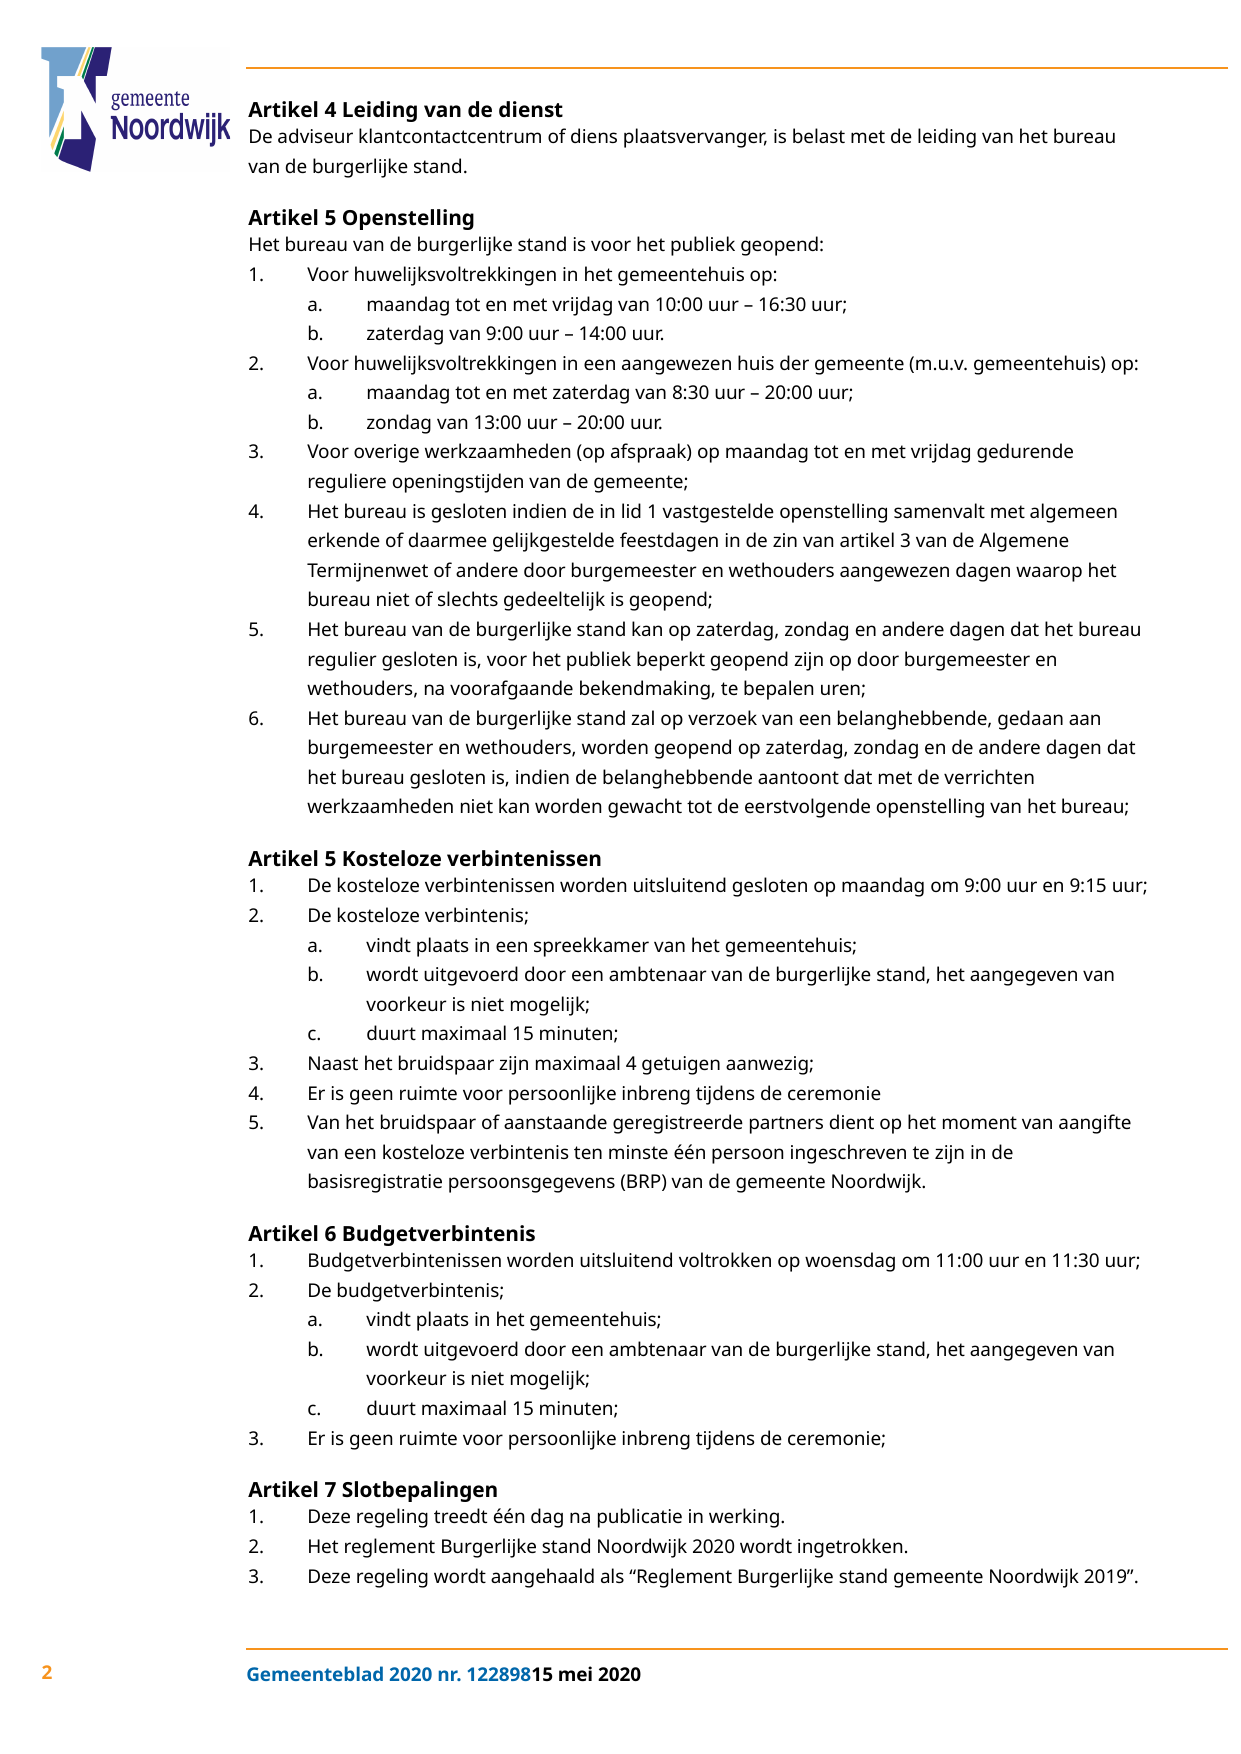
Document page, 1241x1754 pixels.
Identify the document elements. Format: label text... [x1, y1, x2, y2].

list Er is geen ruimte voor persoonlijke inbreng tijdens de ceremonie; [248, 1425, 1152, 1451]
list wordt uitgevoerd door een ambtenaar van de burgerlijke stand, het aangegeven van voorkeur is niet mogelijk; [307, 1336, 1152, 1391]
list maandag tot en met zaterdag van 8:30 uur – 20:00 uur; [307, 379, 1152, 405]
list duurt maximaal 15 minuten; [307, 1021, 1152, 1046]
list duurt maximaal 15 minuten; [307, 1395, 1152, 1421]
list vindt plaats in het gemeentehuis; [307, 1306, 1152, 1332]
list Het bureau is gesloten indien de in lid 1 vastgestelde openstelling samenvalt met algemeen erkende of daarmee gelijkgestelde feestdagen in de zin van artikel 3 van de Algemene Termijnenwet of andere door burgemeester en wethouders aangewezen dagen waarop het bureau niet of slechts gedeeltelijk is geopend; [248, 498, 1152, 612]
list De kosteloze verbintenis; [248, 902, 1152, 928]
list wordt uitgevoerd door een ambtenaar van de burgerlijke stand, het aangegeven van voorkeur is niet mogelijk; [307, 961, 1152, 1017]
list zaterdag van 9:00 uur – 14:00 uur. [307, 320, 1152, 346]
text Het bureau van de burgerlijke stand is voor het publiek geopend: [248, 232, 1152, 257]
list vindt plaats in een spreekkamer van het gemeentehuis; [307, 932, 1152, 957]
list Naast het bruidspaar zijn maximaal 4 getuigen aanwezig; [248, 1050, 1152, 1076]
list Deze regeling treedt één dag na publicatie in werking. [248, 1504, 1152, 1529]
text Artikel 4 Leiding van de dienst [248, 95, 1152, 123]
list Het bureau van de burgerlijke stand zal op verzoek van een belanghebbende, gedaan aan burgemeester en wethouders, worden geopend op zaterdag, zondag en de andere dagen dat het bureau gesloten is, indien de belanghebbende aantoont dat met de verrichten werkzaamheden niet kan worden gewacht tot de eerstvolgende openstelling van het bureau; [248, 705, 1152, 819]
list Voor huwelijksvoltrekkingen in het gemeentehuis op: [248, 261, 1152, 287]
list Er is geen ruimte voor persoonlijke inbreng tijdens de ceremonie [248, 1080, 1152, 1105]
text Artikel 6 Budgetverbintenis [248, 1219, 1152, 1247]
picture [41, 47, 231, 172]
list Voor overige werkzaamheden (op afspraak) op maandag tot en met vrijdag gedurende reguliere openingstijden van de gemeente; [248, 439, 1152, 494]
list Voor huwelijksvoltrekkingen in een aangewezen huis der gemeente (m.u.v. gemeentehuis) op: [248, 350, 1152, 376]
list Het reglement Burgerlijke stand Noordwijk 2020 wordt ingetrokken. [248, 1533, 1152, 1559]
list zondag van 13:00 uur – 20:00 uur. [307, 409, 1152, 435]
text De adviseur klantcontactcentrum of diens plaatsvervanger, is belast met de leiding van het bureau van de burgerlijke stand. [248, 123, 1152, 178]
list Van het bruidspaar of aanstaande geregistreerde partners dient op het moment van aangifte van een kosteloze verbintenis ten minste één persoon ingeschreven te zijn in de basisregistratie persoonsgegevens (BRP) van de gemeente Noordwijk. [248, 1109, 1152, 1194]
list Deze regeling wordt aangehaald als “Reglement Burgerlijke stand gemeente Noordwijk 2019”. [248, 1563, 1152, 1588]
text Artikel 7 Slotbepalingen [248, 1475, 1152, 1504]
list De budgetverbintenis; [248, 1277, 1152, 1303]
list Budgetverbintenissen worden uitsluitend voltrokken op woensdag om 11:00 uur en 11:30 uur; [248, 1247, 1152, 1273]
list Het bureau van de burgerlijke stand kan op zaterdag, zondag en andere dagen dat het bureau regulier gesloten is, voor het publiek beperkt geopend zijn op door burgemeester en wethouders, na voorafgaande bekendmaking, te bepalen uren; [248, 616, 1152, 701]
text Artikel 5 Kosteloze verbintenissen [248, 844, 1152, 873]
list De kosteloze verbintenissen worden uitsluitend gesloten op maandag om 9:00 uur en 9:15 uur; [248, 873, 1152, 898]
text Artikel 5 Openstelling [248, 203, 1152, 232]
list maandag tot en met vrijdag van 10:00 uur – 16:30 uur; [307, 291, 1152, 317]
